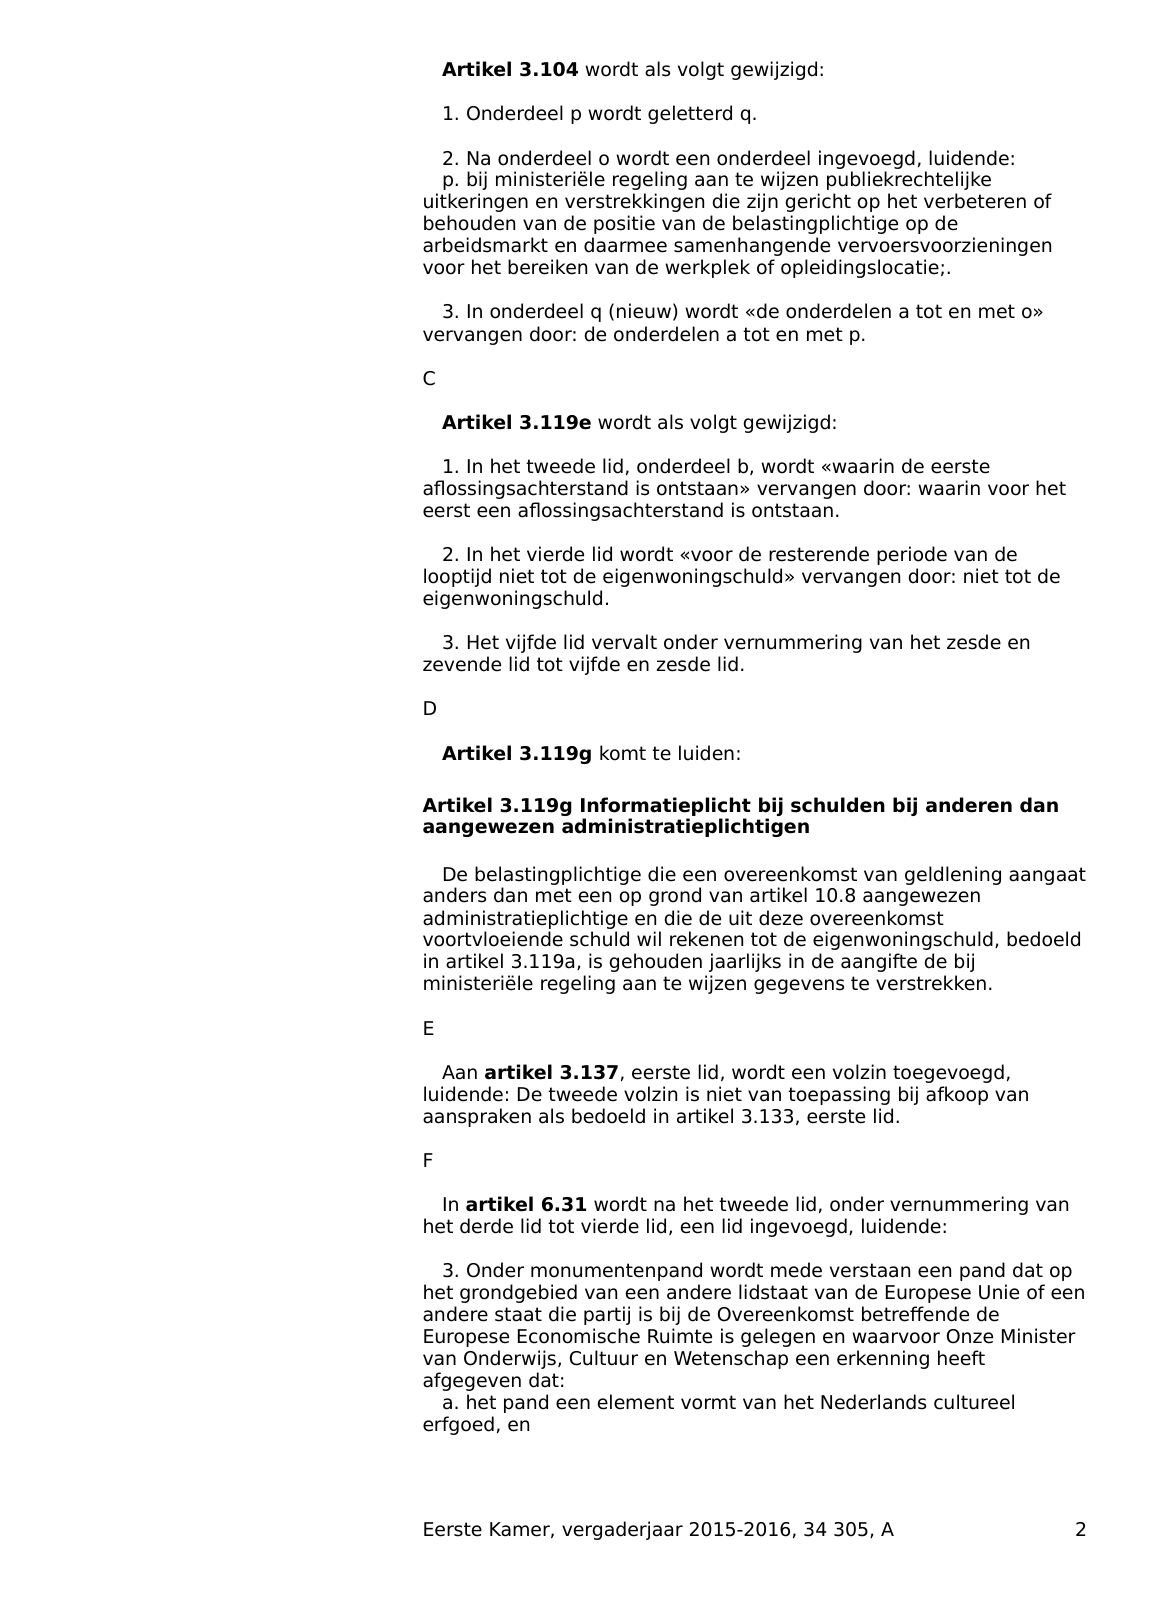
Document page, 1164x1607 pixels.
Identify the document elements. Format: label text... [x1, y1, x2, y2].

text 2. In het vierde lid wordt «voor de resterende periode van de looptijd niet tot de eigenwoningschuld» vervangen door: niet tot de eigenwoningschuld. [422, 544, 1087, 610]
text De belastingplichtige die een overeenkomst van geldlening aangaat anders dan met een op grond van artikel 10.8 aangewezen administratieplichtige en die de uit deze overeenkomst voortvloeiende schuld wil rekenen tot de eigenwoningschuld, bedoeld in artikel 3.119a, is gehouden jaarlijks in de aangifte de bij ministeriële regeling aan te wijzen gegevens te verstrekken. [422, 863, 1087, 995]
text a. het pand een element vormt van het Nederlands cultureel erfgoed, en [422, 1392, 1087, 1436]
text 3. Onder monumentenpand wordt mede verstaan een pand dat op het grondgebied van een andere lidstaat van de Europese Unie of een andere staat die partij is bij de Overeenkomst betreffende de Europese Economische Ruimte is gelegen en waarvoor Onze Minister van Onderwijs, Cultuur en Wetenschap een erkenning heeft afgegeven dat: [422, 1260, 1087, 1392]
text 1. In het tweede lid, onderdeel b, wordt «waarin de eerste aflossingsachterstand is ontstaan» vervangen door: waarin voor het eerst een aflossingsachterstand is ontstaan. [422, 456, 1087, 522]
text 3. Het vijfde lid vervalt onder vernummering van het zesde en zevende lid tot vijfde en zesde lid. [422, 632, 1087, 676]
text p. bij ministeriële regeling aan te wijzen publiekrechtelijke uitkeringen en verstrekkingen die zijn gericht op het verbeteren of behouden van de positie van de belastingplichtige op de arbeidsmarkt en daarmee samenhangende vervoersvoorzieningen voor het bereiken van de werkplek of opleidingslocatie;. [422, 169, 1087, 279]
subtitle Artikel 3.119g Informatieplicht bij schulden bij anderen dan aangewezen administratieplichtigen [422, 794, 1087, 838]
text 2. Na onderdeel o wordt een onderdeel ingevoegd, luidende: [422, 147, 1087, 169]
text E [422, 1017, 1087, 1039]
text In artikel 6.31 wordt na het tweede lid, onder vernummering van het derde lid tot vierde lid, een lid ingevoegd, luidende: [422, 1194, 1087, 1238]
text F [422, 1150, 1087, 1172]
text 1. Onderdeel p wordt geletterd q. [422, 103, 1087, 125]
text D [422, 698, 1087, 720]
text 3. In onderdeel q (nieuw) wordt «de onderdelen a tot en met o» vervangen door: de onderdelen a tot en met p. [422, 301, 1087, 345]
text Artikel 3.119e wordt als volgt gewijzigd: [422, 412, 1087, 434]
text Aan artikel 3.137, eerste lid, wordt een volzin toegevoegd, luidende: De tweede volzin is niet van toepassing bij afkoop van aanspraken als bedoeld in artikel 3.133, eerste lid. [422, 1062, 1087, 1128]
text Artikel 3.119g komt te luiden: [422, 742, 1087, 764]
text Artikel 3.104 wordt als volgt gewijzigd: [422, 59, 1087, 81]
text C [422, 368, 1087, 389]
